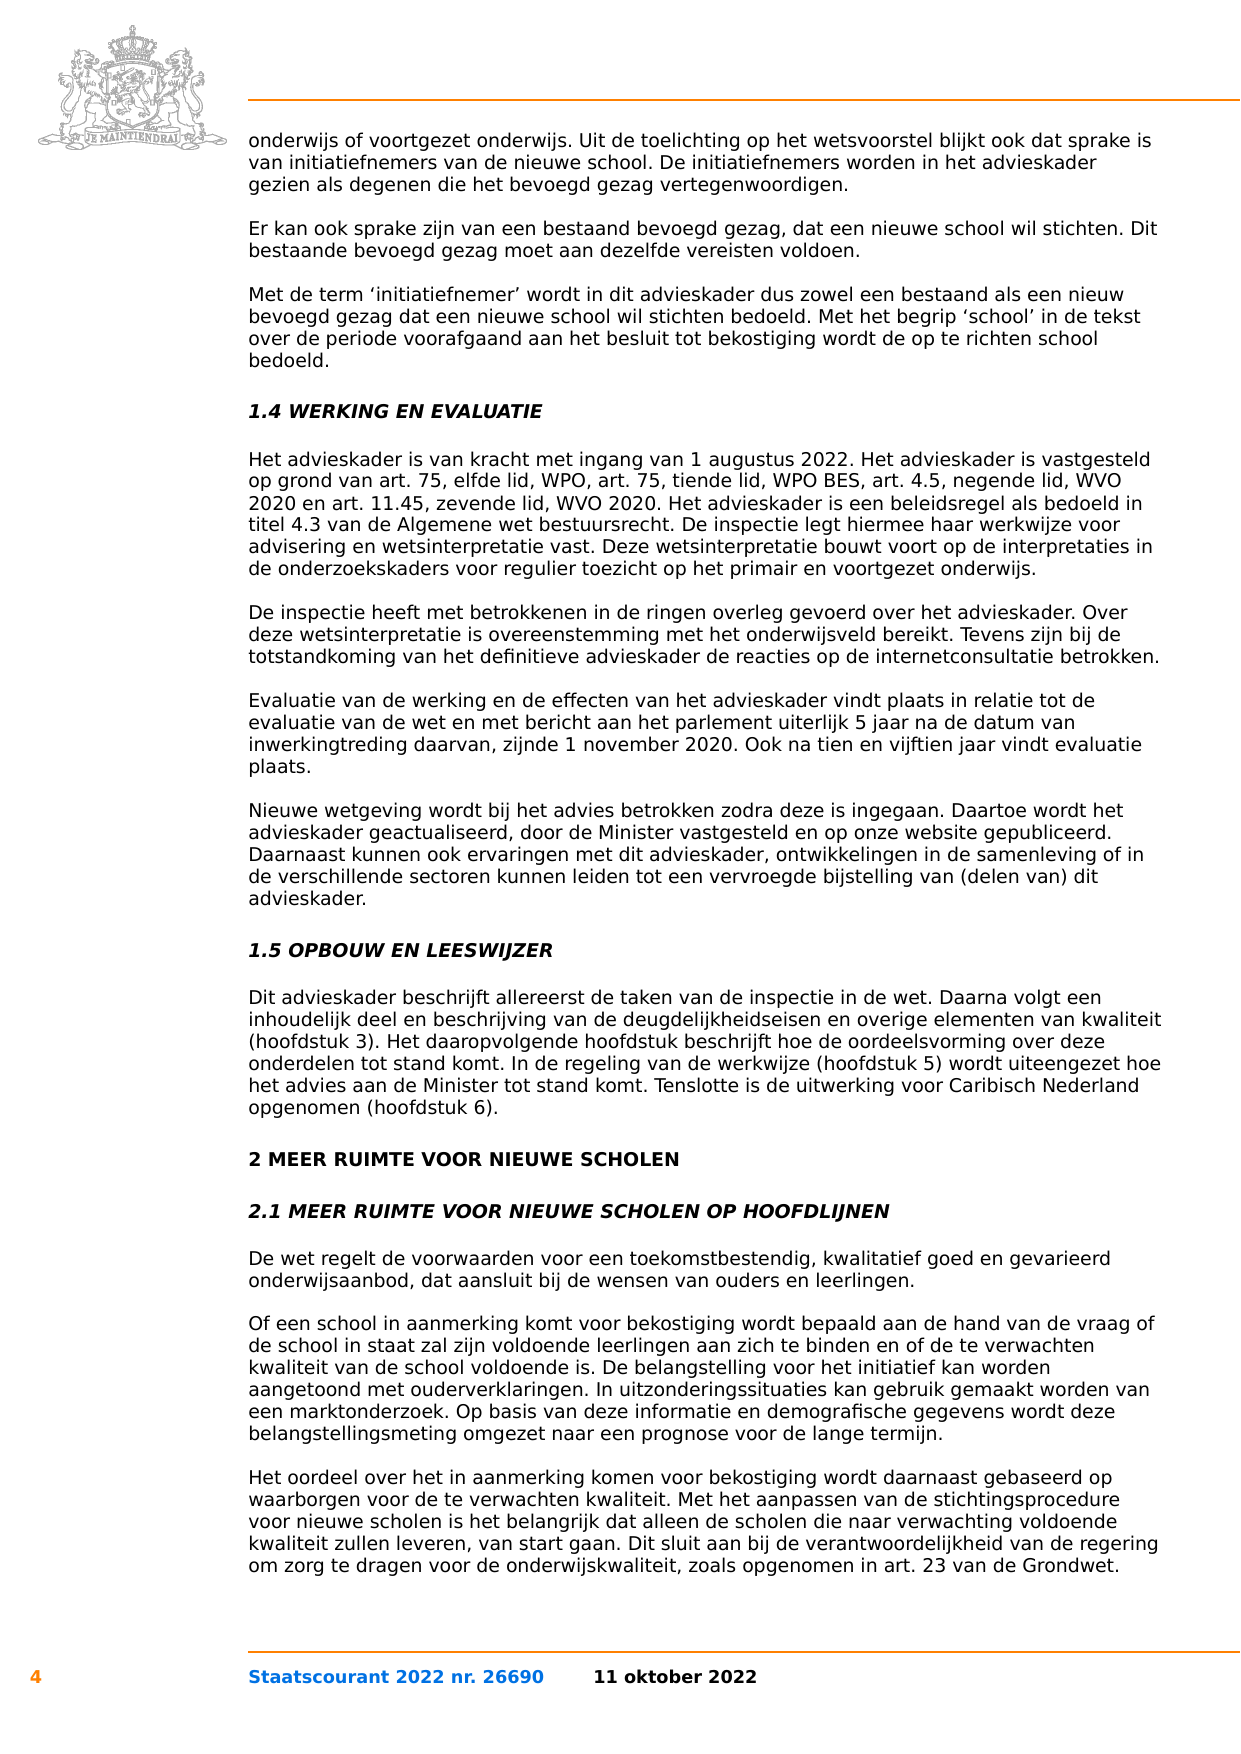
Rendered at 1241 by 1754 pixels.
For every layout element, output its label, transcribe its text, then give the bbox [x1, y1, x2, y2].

subtitle 2.1 MEER RUIMTE VOOR NIEUWE SCHOLEN OP HOOFDLIJNEN [248, 1201, 1163, 1222]
picture [38, 25, 227, 150]
text Met de term ‘initiatiefnemer’ wordt in dit advieskader dus zowel een bestaand als een nieuw bevoegd gezag dat een nieuwe school wil stichten bedoeld. Met het begrip ‘school’ in de tekst over de periode voorafgaand aan het besluit tot bekostiging wordt de op te richten school bedoeld. [248, 283, 1163, 371]
text Of een school in aanmerking komt voor bekostiging wordt bepaald aan de hand van de vraag of de school in staat zal zijn voldoende leerlingen aan zich te binden en of de te verwachten kwaliteit van de school voldoende is. De belangstelling voor het initiatief kan worden aangetoond met ouderverklaringen. In uitzonderingssituaties kan gebruik gemaakt worden van een marktonderzoek. Op basis van deze informatie en demografische gegevens wordt deze belangstellingsmeting omgezet naar een prognose voor de lange termijn. [248, 1313, 1163, 1445]
text Evaluatie van de werking en de effecten van het advieskader vindt plaats in relatie tot de evaluatie van de wet en met bericht aan het parlement uiterlijk 5 jaar na de datum van inwerkingtreding daarvan, zijnde 1 november 2020. Ook na tien en vijftien jaar vindt evaluatie plaats. [248, 690, 1163, 778]
text Nieuwe wetgeving wordt bij het advies betrokken zodra deze is ingegaan. Daartoe wordt het advieskader geactualiseerd, door de Minister vastgesteld en op onze website gepubliceerd. Daarnaast kunnen ook ervaringen met dit advieskader, ontwikkelingen in de samenleving of in de verschillende sectoren kunnen leiden tot een vervroegde bijstelling van (delen van) dit advieskader. [248, 800, 1163, 910]
text Het advieskader is van kracht met ingang van 1 augustus 2022. Het advieskader is vastgesteld op grond van art. 75, elfde lid, WPO, art. 75, tiende lid, WPO BES, art. 4.5, negende lid, WVO 2020 en art. 11.45, zevende lid, WVO 2020. Het advieskader is een beleidsregel als bedoeld in titel 4.3 van de Algemene wet bestuursrecht. De inspectie legt hiermee haar werkwijze voor advisering en wetsinterpretatie vast. Deze wetsinterpretatie bouwt voort op de interpretaties in de onderzoekskaders voor regulier toezicht op het primair en voortgezet onderwijs. [248, 448, 1163, 580]
text Er kan ook sprake zijn van een bestaand bevoegd gezag, dat een nieuwe school wil stichten. Dit bestaande bevoegd gezag moet aan dezelfde vereisten voldoen. [248, 218, 1163, 262]
subtitle 1.4 WERKING EN EVALUATIE [248, 401, 1163, 423]
text Het oordeel over het in aanmerking komen voor bekostiging wordt daarnaast gebaseerd op waarborgen voor de te verwachten kwaliteit. Met het aanpassen van de stichtingsprocedure voor nieuwe scholen is het belangrijk dat alleen de scholen die naar verwachting voldoende kwaliteit zullen leveren, van start gaan. Dit sluit aan bij de verantwoordelijkheid van de regering om zorg te dragen voor de onderwijskwaliteit, zoals opgenomen in art. 23 van de Grondwet. [248, 1467, 1163, 1577]
subtitle 2 MEER RUIMTE VOOR NIEUWE SCHOLEN [248, 1148, 1163, 1171]
text onderwijs of voortgezet onderwijs. Uit de toelichting op het wetsvoorstel blijkt ook dat sprake is van initiatiefnemers van de nieuwe school. De initiatiefnemers worden in het advieskader gezien als degenen die het bevoegd gezag vertegenwoordigen. [248, 130, 1163, 196]
subtitle 1.5 OPBOUW EN LEESWIJZER [248, 940, 1163, 962]
text De inspectie heeft met betrokkenen in de ringen overleg gevoerd over het advieskader. Over deze wetsinterpretatie is overeenstemming met het onderwijsveld bereikt. Tevens zijn bij de totstandkoming van het definitieve advieskader de reacties op de internetconsultatie betrokken. [248, 602, 1163, 668]
text Dit advieskader beschrijft allereerst de taken van de inspectie in de wet. Daarna volgt een inhoudelijk deel en beschrijving van de deugdelijkheidseisen en overige elementen van kwaliteit (hoofdstuk 3). Het daaropvolgende hoofdstuk beschrijft hoe de oordeelsvorming over deze onderdelen tot stand komt. In de regeling van de werkwijze (hoofdstuk 5) wordt uiteengezet hoe het advies aan de Minister tot stand komt. Tenslotte is de uitwerking voor Caribisch Nederland opgenomen (hoofdstuk 6). [248, 987, 1163, 1118]
text De wet regelt de voorwaarden voor een toekomstbestendig, kwalitatief goed en gevarieerd onderwijsaanbod, dat aansluit bij de wensen van ouders en leerlingen. [248, 1247, 1163, 1291]
